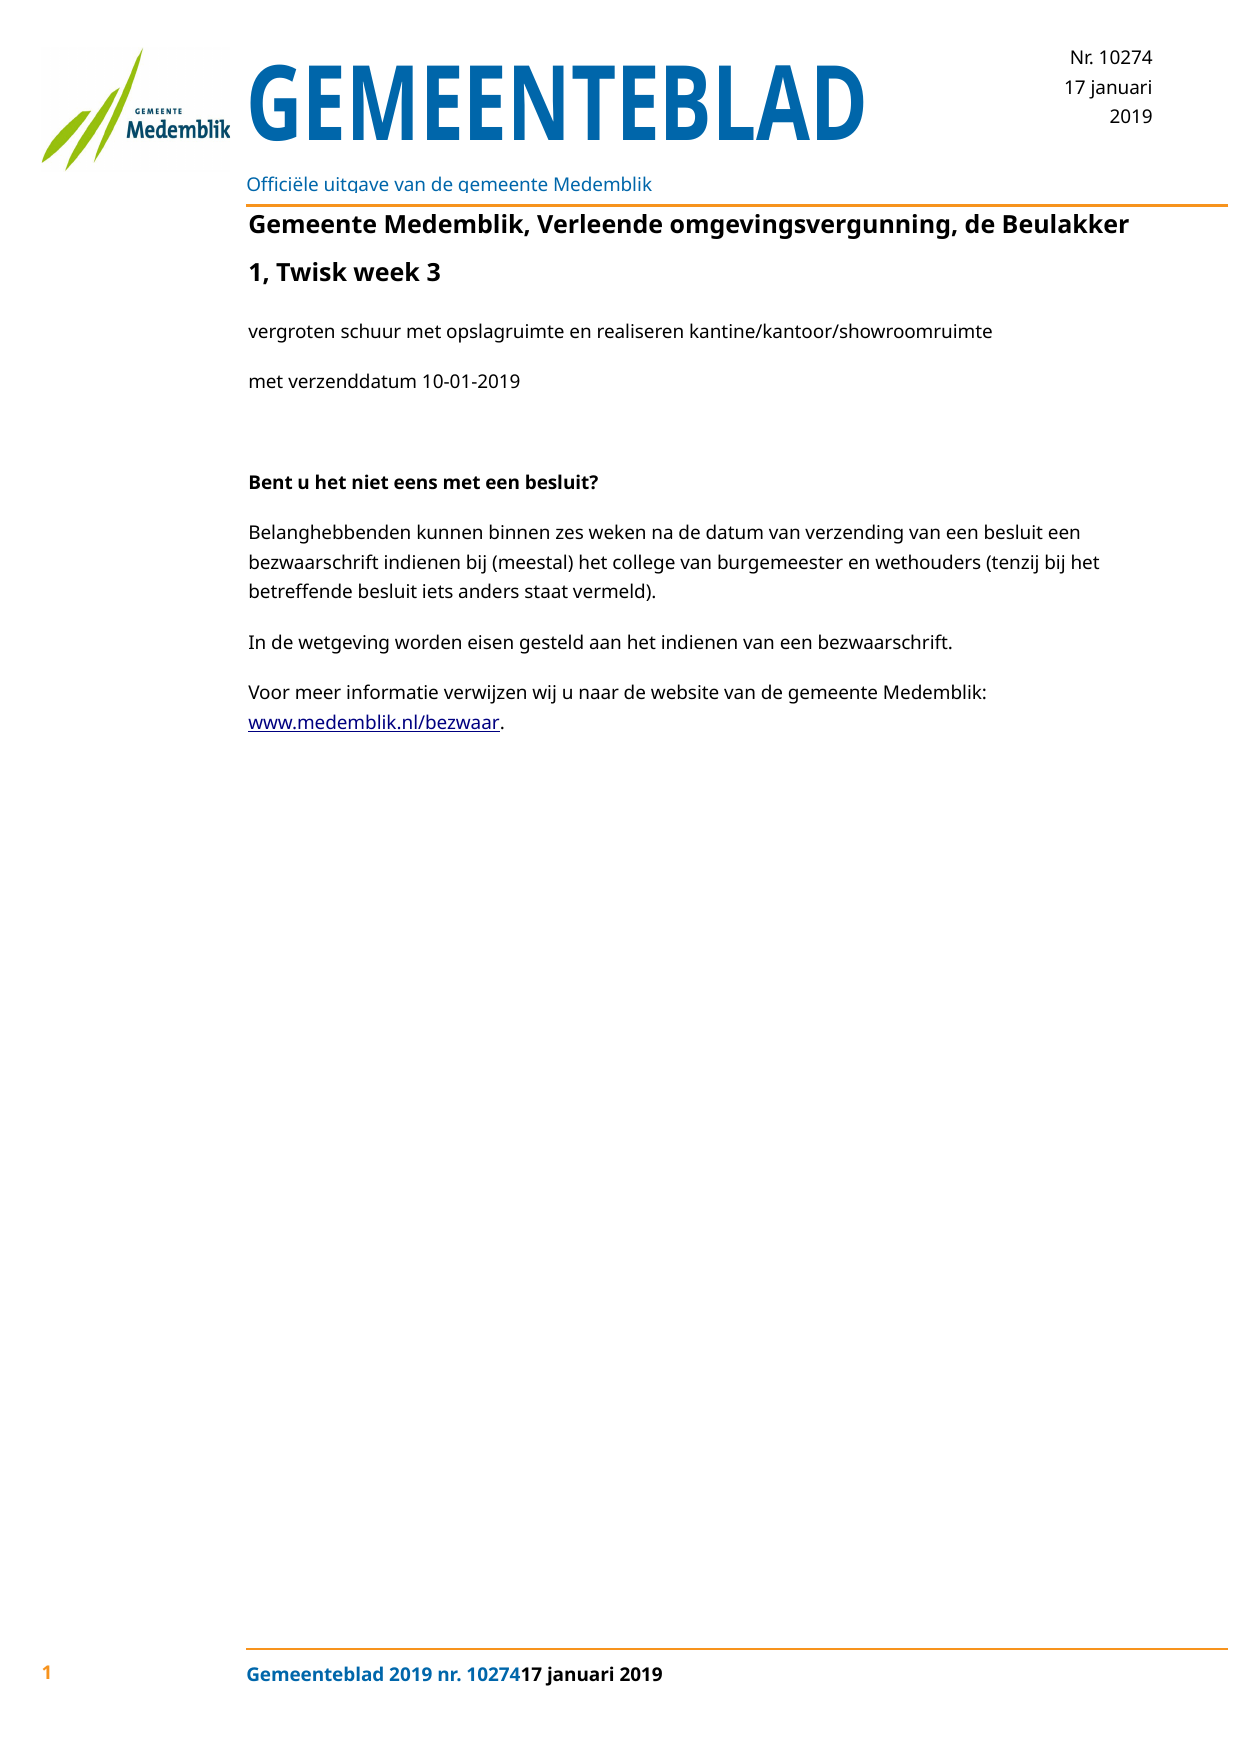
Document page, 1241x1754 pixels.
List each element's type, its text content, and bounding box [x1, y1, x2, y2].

text Bent u het niet eens met een besluit? [248, 469, 1152, 495]
text Voor meer informatie verwijzen wij u naar de website van de gemeente Medemblik: www.medemblik.nl/bezwaar. [248, 679, 1152, 735]
text Belanghebbenden kunnen binnen zes weken na de datum van verzending van een besluit een bezwaarschrift indienen bij (meestal) het college van burgemeester en wethouders (tenzij bij het betreffende besluit iets anders staat vermeld). [248, 519, 1152, 604]
text In de wetgeving worden eisen gesteld aan het indienen van een bezwaarschrift. [248, 629, 1152, 655]
text met verzenddatum 10-01-2019 [248, 368, 1152, 394]
picture [41, 47, 231, 172]
text vergroten schuur met opslagruimte en realiseren kantine/kantoor/showroomruimte [248, 318, 1152, 344]
text Gemeente Medemblik, Verleende omgevingsvergunning, de Beulakker 1, Twisk week 3 [248, 207, 1152, 288]
